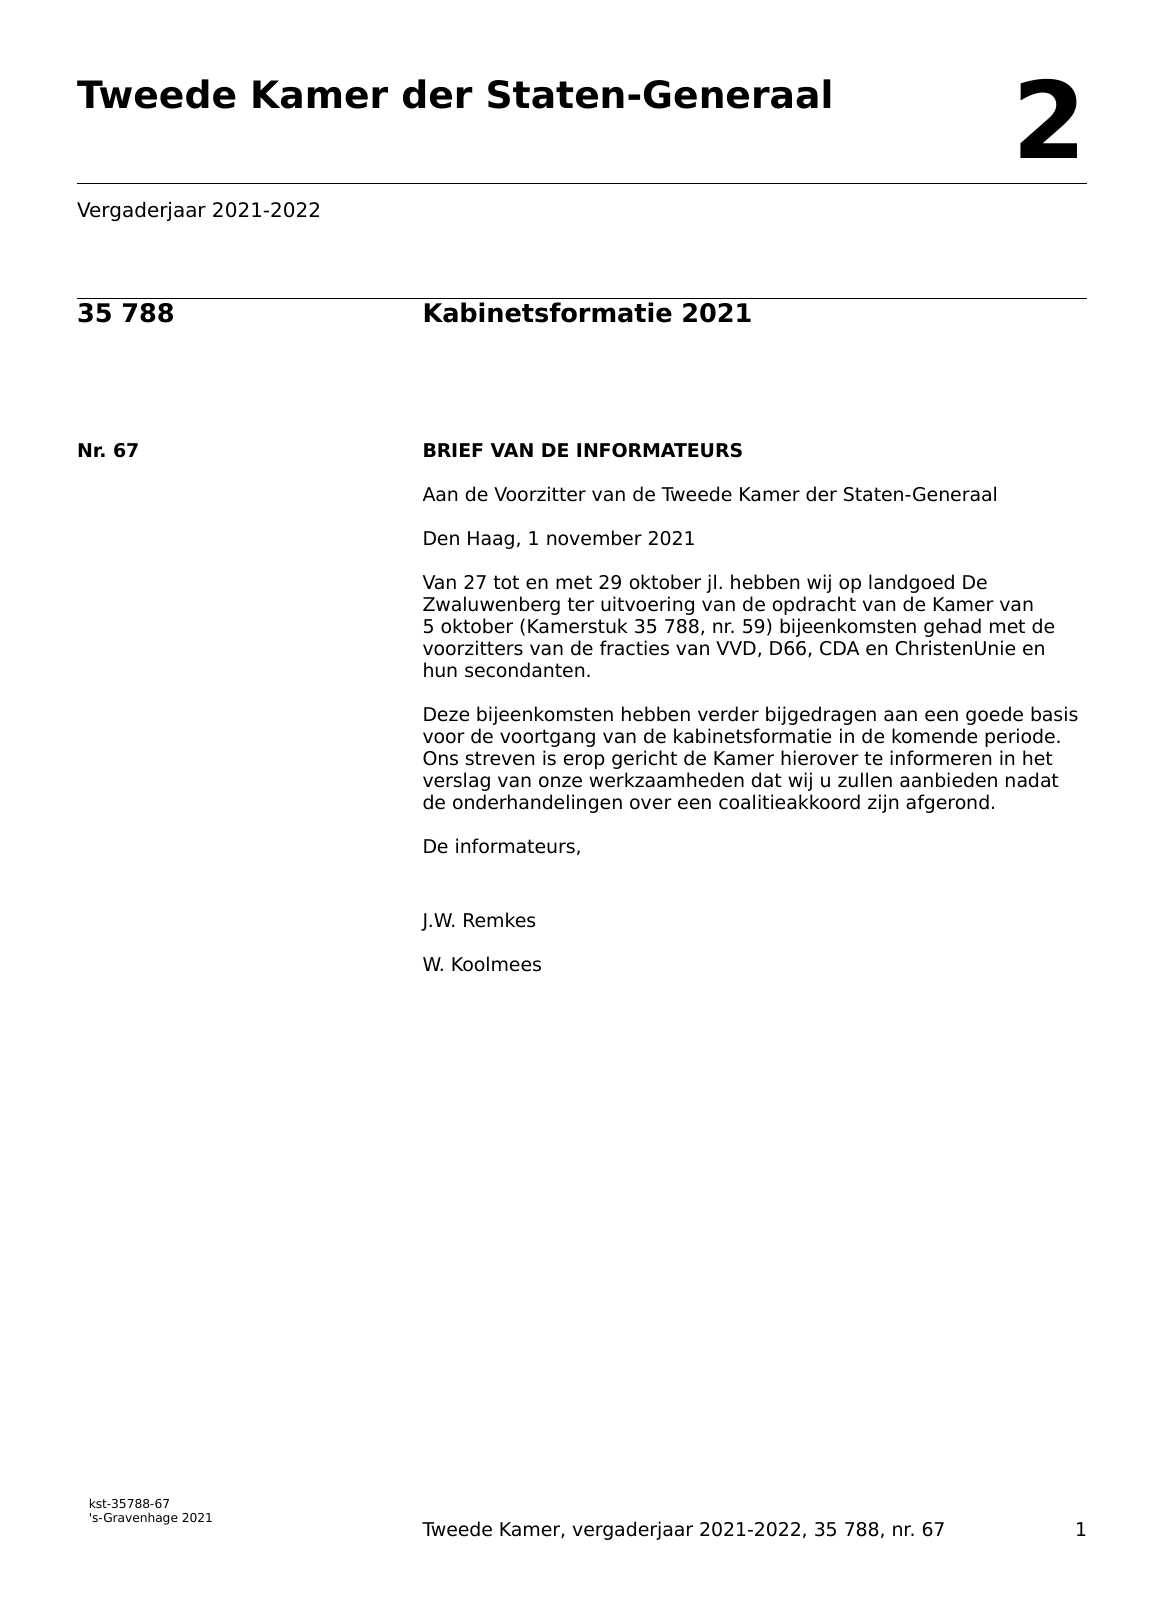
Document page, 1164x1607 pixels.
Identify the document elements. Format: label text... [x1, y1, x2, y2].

table_cell Vergaderjaar 2021-2022 [77, 184, 1087, 298]
text Van 27 tot en met 29 oktober jl. hebben wij op landgoed De Zwaluwenberg ter uitvoering van de opdracht van de Kamer van 5 oktober (Kamerstuk 35 788, nr. 59) bijeenkomsten gehad met de voorzitters van de fracties van VVD, D66, CDA en ChristenUnie en hun secondanten. [422, 572, 1087, 682]
text J.W. Remkes W. Koolmees [422, 888, 1087, 976]
text 's-Gravenhage 2021 [88, 1511, 323, 1525]
table_header 2 [886, 59, 1087, 183]
text De informateurs, [422, 836, 1087, 858]
subtitle 35 788 Kabinetsformatie 2021 [77, 299, 1087, 329]
text Aan de Voorzitter van de Tweede Kamer der Staten-Generaal [422, 484, 1087, 506]
text Deze bijeenkomsten hebben verder bijgedragen aan een goede basis voor de voortgang van de kabinetsformatie in de komende periode. Ons streven is erop gericht de Kamer hierover te informeren in het verslag van onze werkzaamheden dat wij u zullen aanbieden nadat de onderhandelingen over een coalitieakkoord zijn afgerond. [422, 704, 1087, 814]
text Den Haag, 1 november 2021 [422, 528, 1087, 550]
subtitle Nr. 67 BRIEF VAN DE INFORMATEURS [77, 440, 1087, 462]
text kst-35788-67 [88, 1497, 323, 1511]
table_header Tweede Kamer der Staten-Generaal [77, 59, 886, 183]
